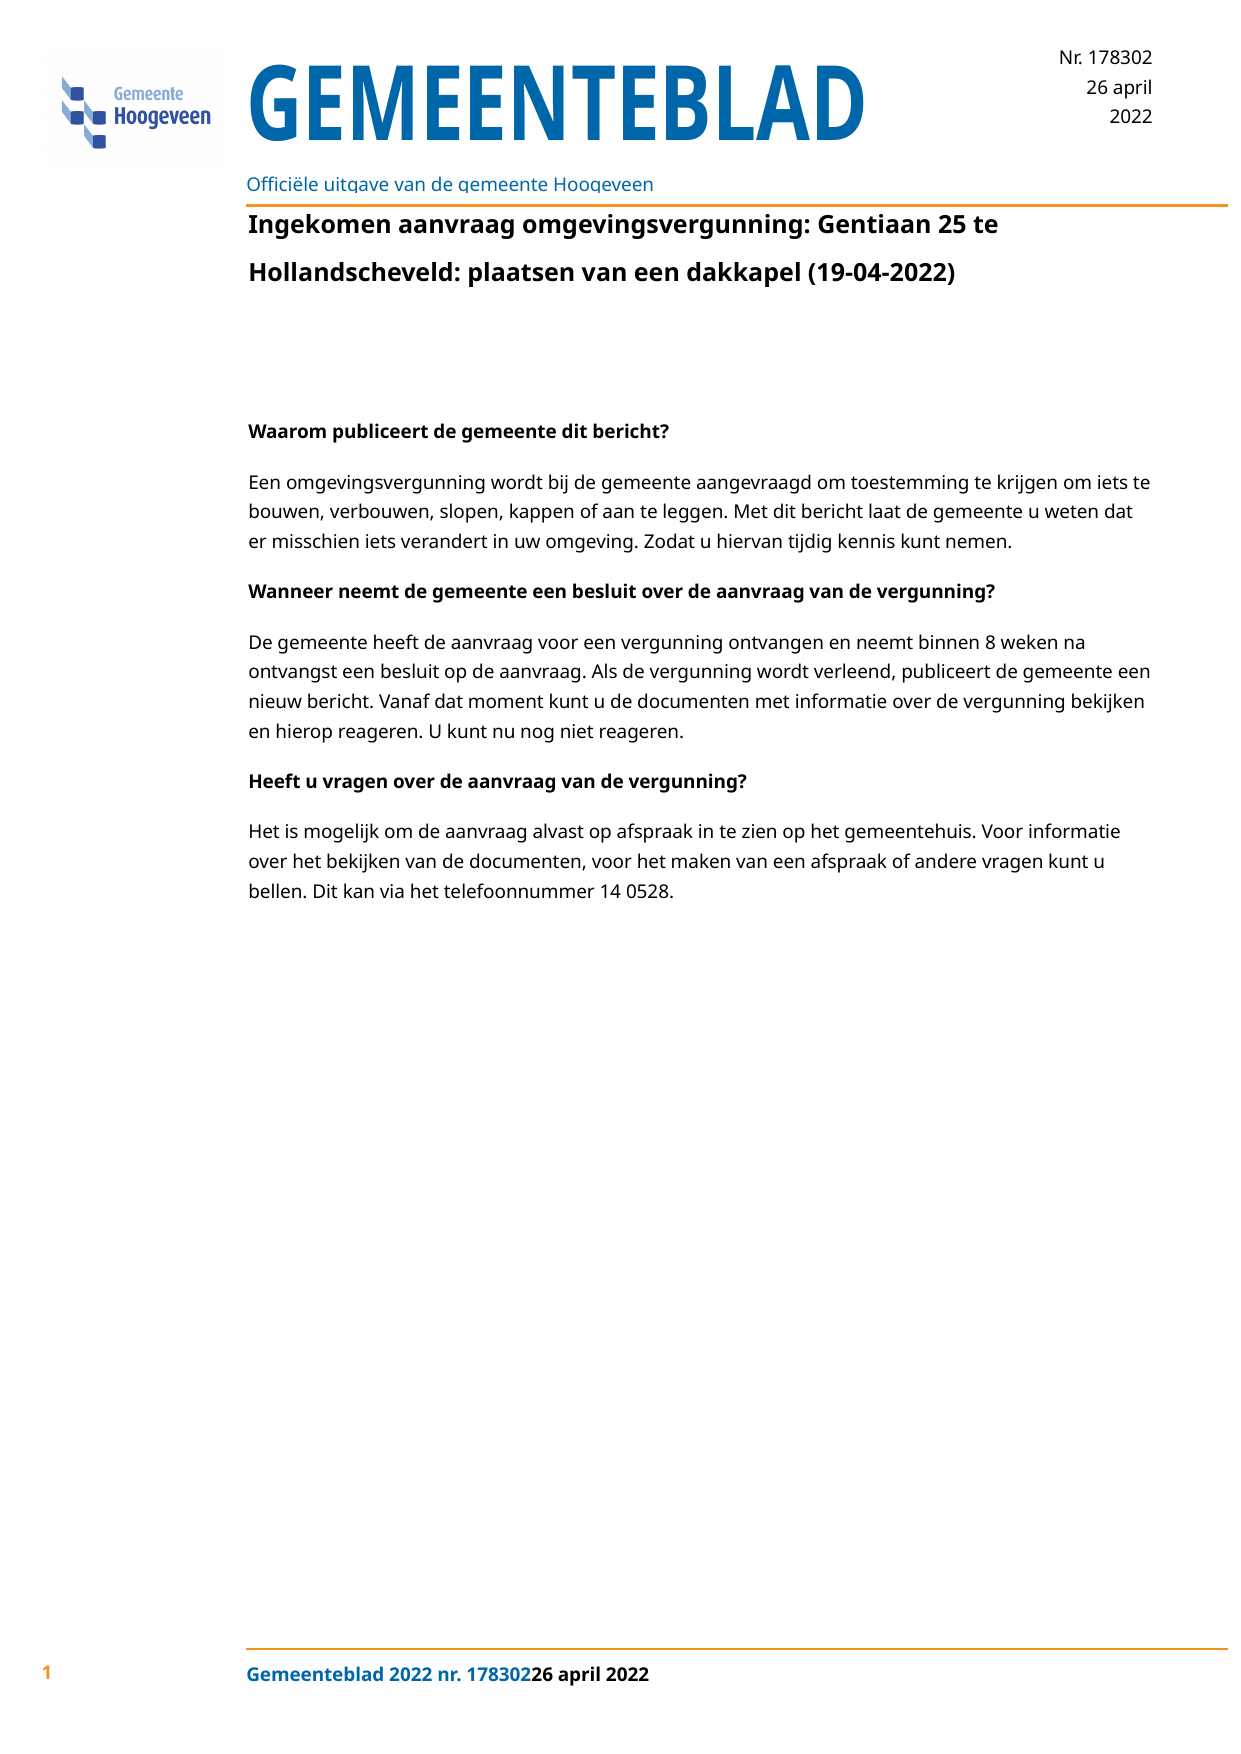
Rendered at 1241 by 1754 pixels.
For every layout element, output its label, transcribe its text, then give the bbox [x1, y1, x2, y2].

text Wanneer neemt de gemeente een besluit over de aanvraag van de vergunning? [248, 579, 1152, 604]
text Een omgevingsvergunning wordt bij de gemeente aangevraagd om toestemming te krijgen om iets te bouwen, verbouwen, slopen, kappen of aan te leggen. Met dit bericht laat de gemeente u weten dat er misschien iets verandert in uw omgeving. Zodat u hiervan tijdig kennis kunt nemen. [248, 469, 1152, 554]
text Ingekomen aanvraag omgevingsvergunning: Gentiaan 25 te Hollandscheveld: plaatsen van een dakkapel (19-04-2022) [248, 207, 1152, 288]
picture [41, 47, 231, 172]
text Heeft u vragen over de aanvraag van de vergunning? [248, 768, 1152, 794]
text De gemeente heeft de aanvraag voor een vergunning ontvangen en neemt binnen 8 weken na ontvangst een besluit op de aanvraag. Als de vergunning wordt verleend, publiceert de gemeente een nieuw bericht. Vanaf dat moment kunt u de documenten met informatie over de vergunning bekijken en hierop reageren. U kunt nu nog niet reageren. [248, 629, 1152, 744]
text Waarom publiceert de gemeente dit bericht? [248, 419, 1152, 444]
text Het is mogelijk om de aanvraag alvast op afspraak in te zien op het gemeentehuis. Voor informatie over het bekijken van de documenten, voor het maken van een afspraak of andere vragen kunt u bellen. Dit kan via het telefoonnummer 14 0528. [248, 819, 1152, 904]
